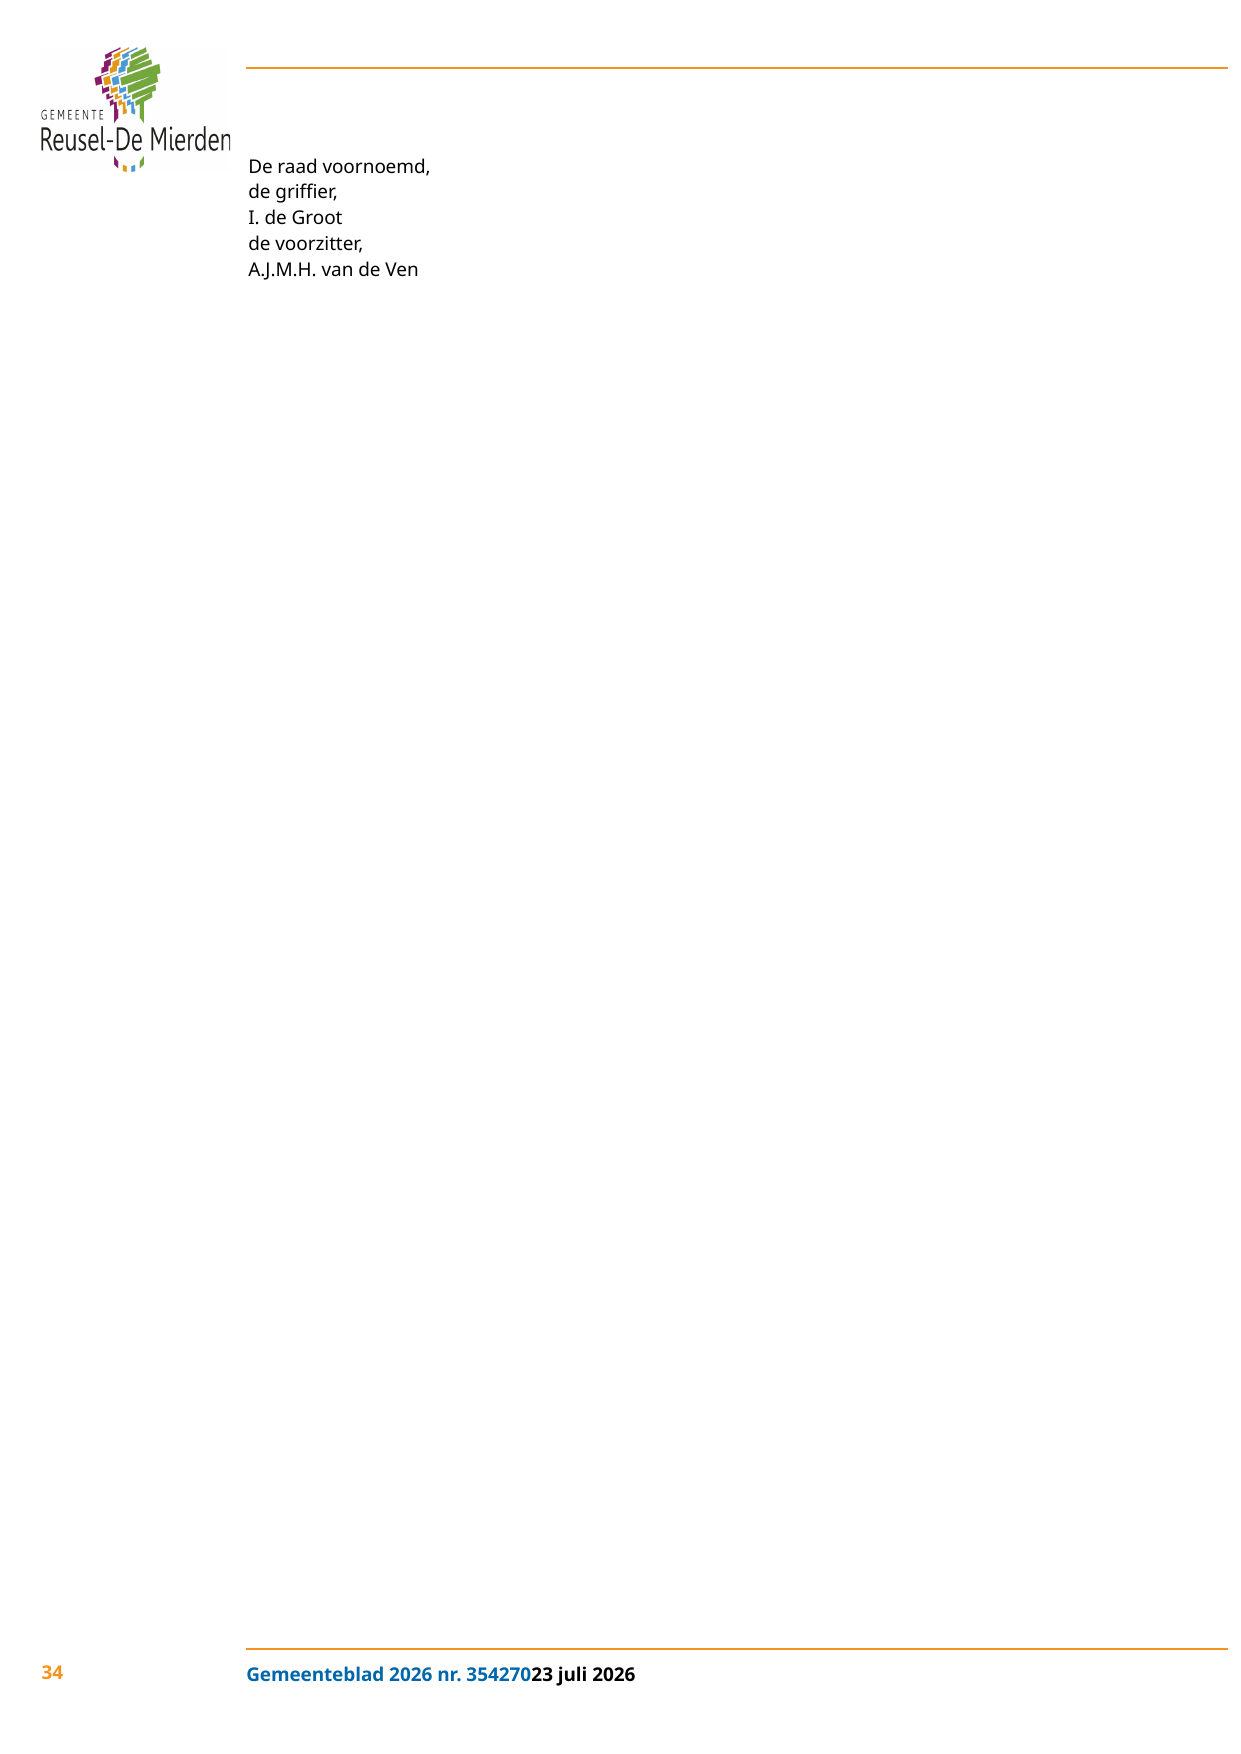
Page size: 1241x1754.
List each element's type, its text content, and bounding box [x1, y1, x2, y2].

text A.J.M.H. van de Ven [248, 256, 1152, 281]
picture [41, 47, 231, 172]
text I. de Groot [248, 204, 1152, 230]
text De raad voornoemd, [248, 153, 1152, 178]
text de griffier, [248, 178, 1152, 204]
text de voorzitter, [248, 230, 1152, 256]
